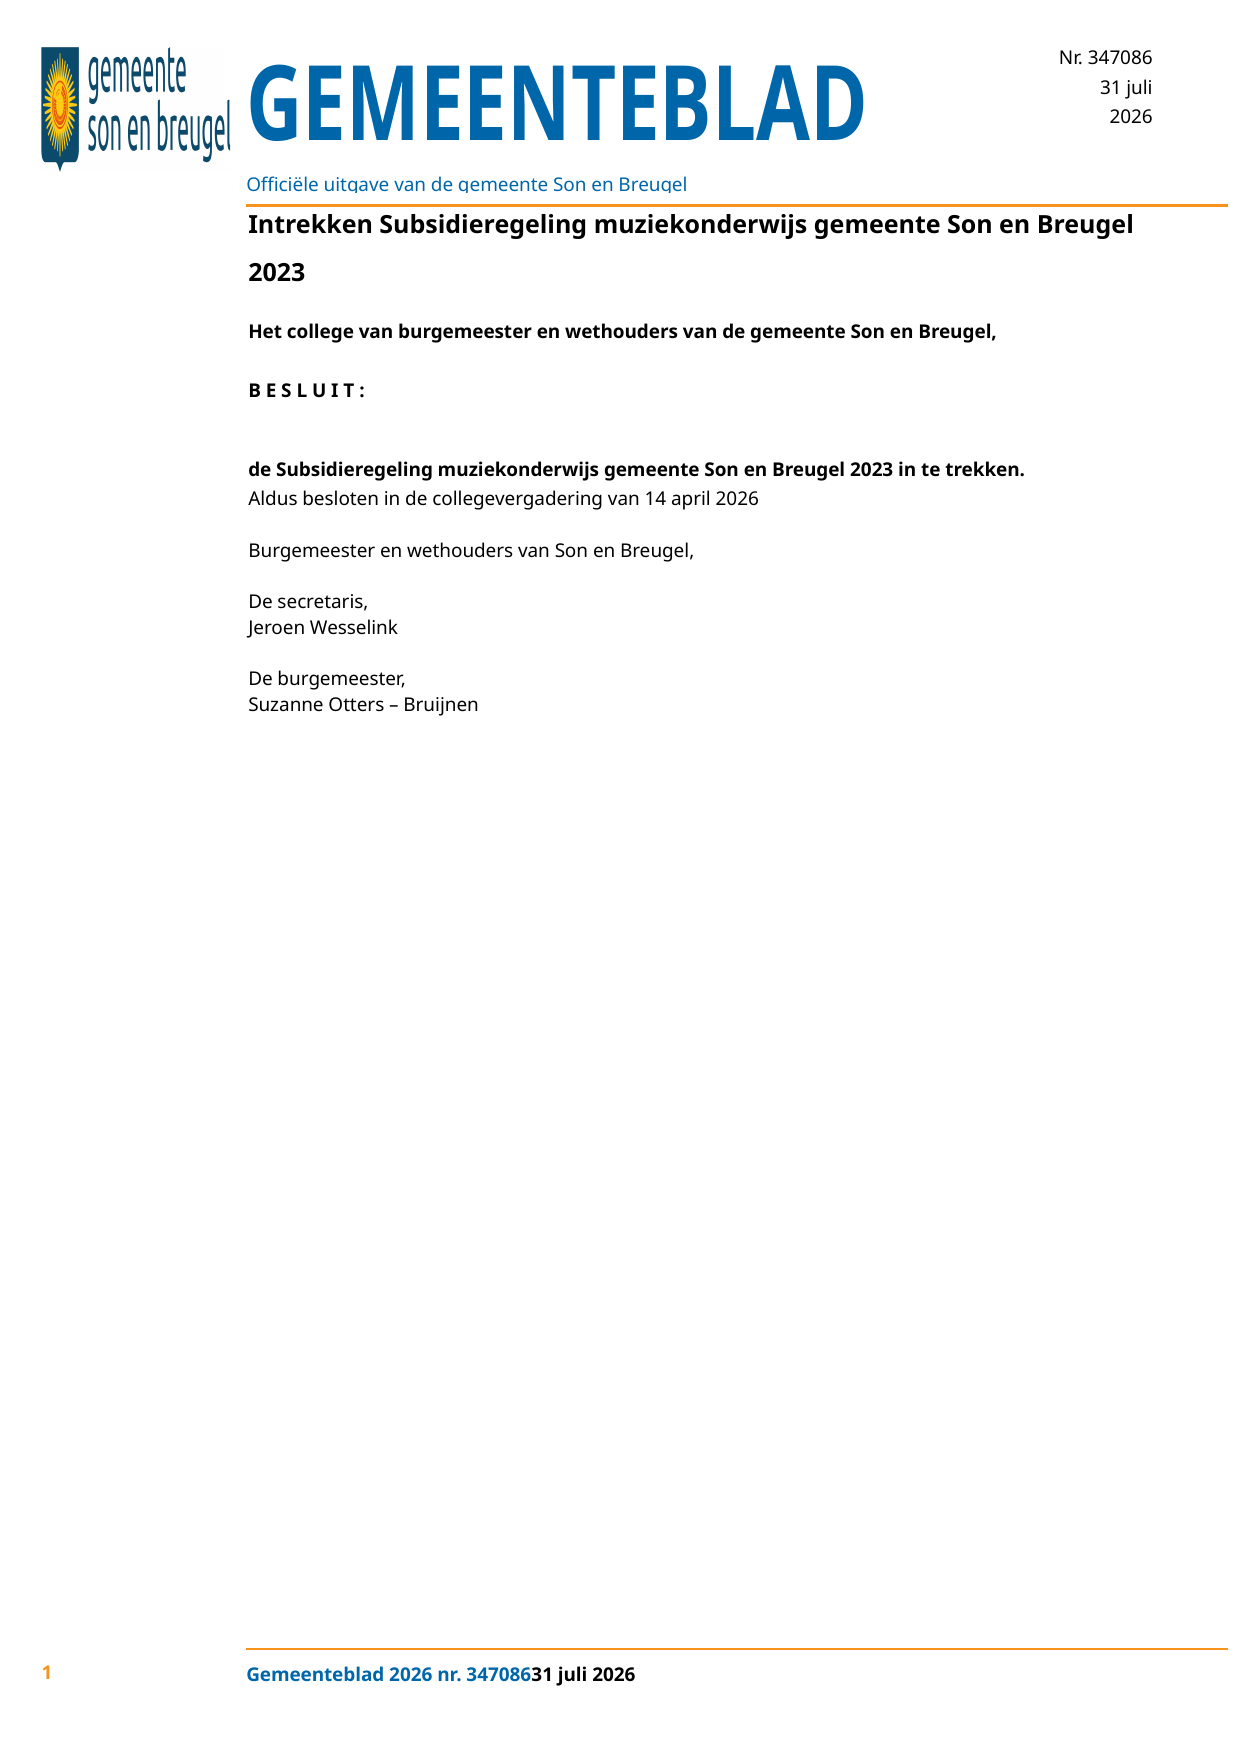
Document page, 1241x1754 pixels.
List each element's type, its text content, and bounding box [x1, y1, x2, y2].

text Suzanne Otters – Bruijnen [248, 691, 1152, 717]
picture [41, 47, 231, 172]
text Jeroen Wesselink [248, 614, 1152, 640]
text Het college van burgemeester en wethouders van de gemeente Son en Breugel, [248, 318, 1152, 344]
text Aldus besloten in de collegevergadering van 14 april 2026 [248, 486, 1152, 511]
text de Subsidieregeling muziekonderwijs gemeente Son en Breugel 2023 in te trekken. [248, 456, 1152, 482]
text De burgemeester, [248, 666, 1152, 691]
text B E S L U I T : [248, 377, 1152, 403]
text Burgemeester en wethouders van Son en Breugel, [248, 537, 1152, 563]
text De secretaris, [248, 588, 1152, 614]
text Intrekken Subsidieregeling muziekonderwijs gemeente Son en Breugel 2023 [248, 207, 1152, 288]
